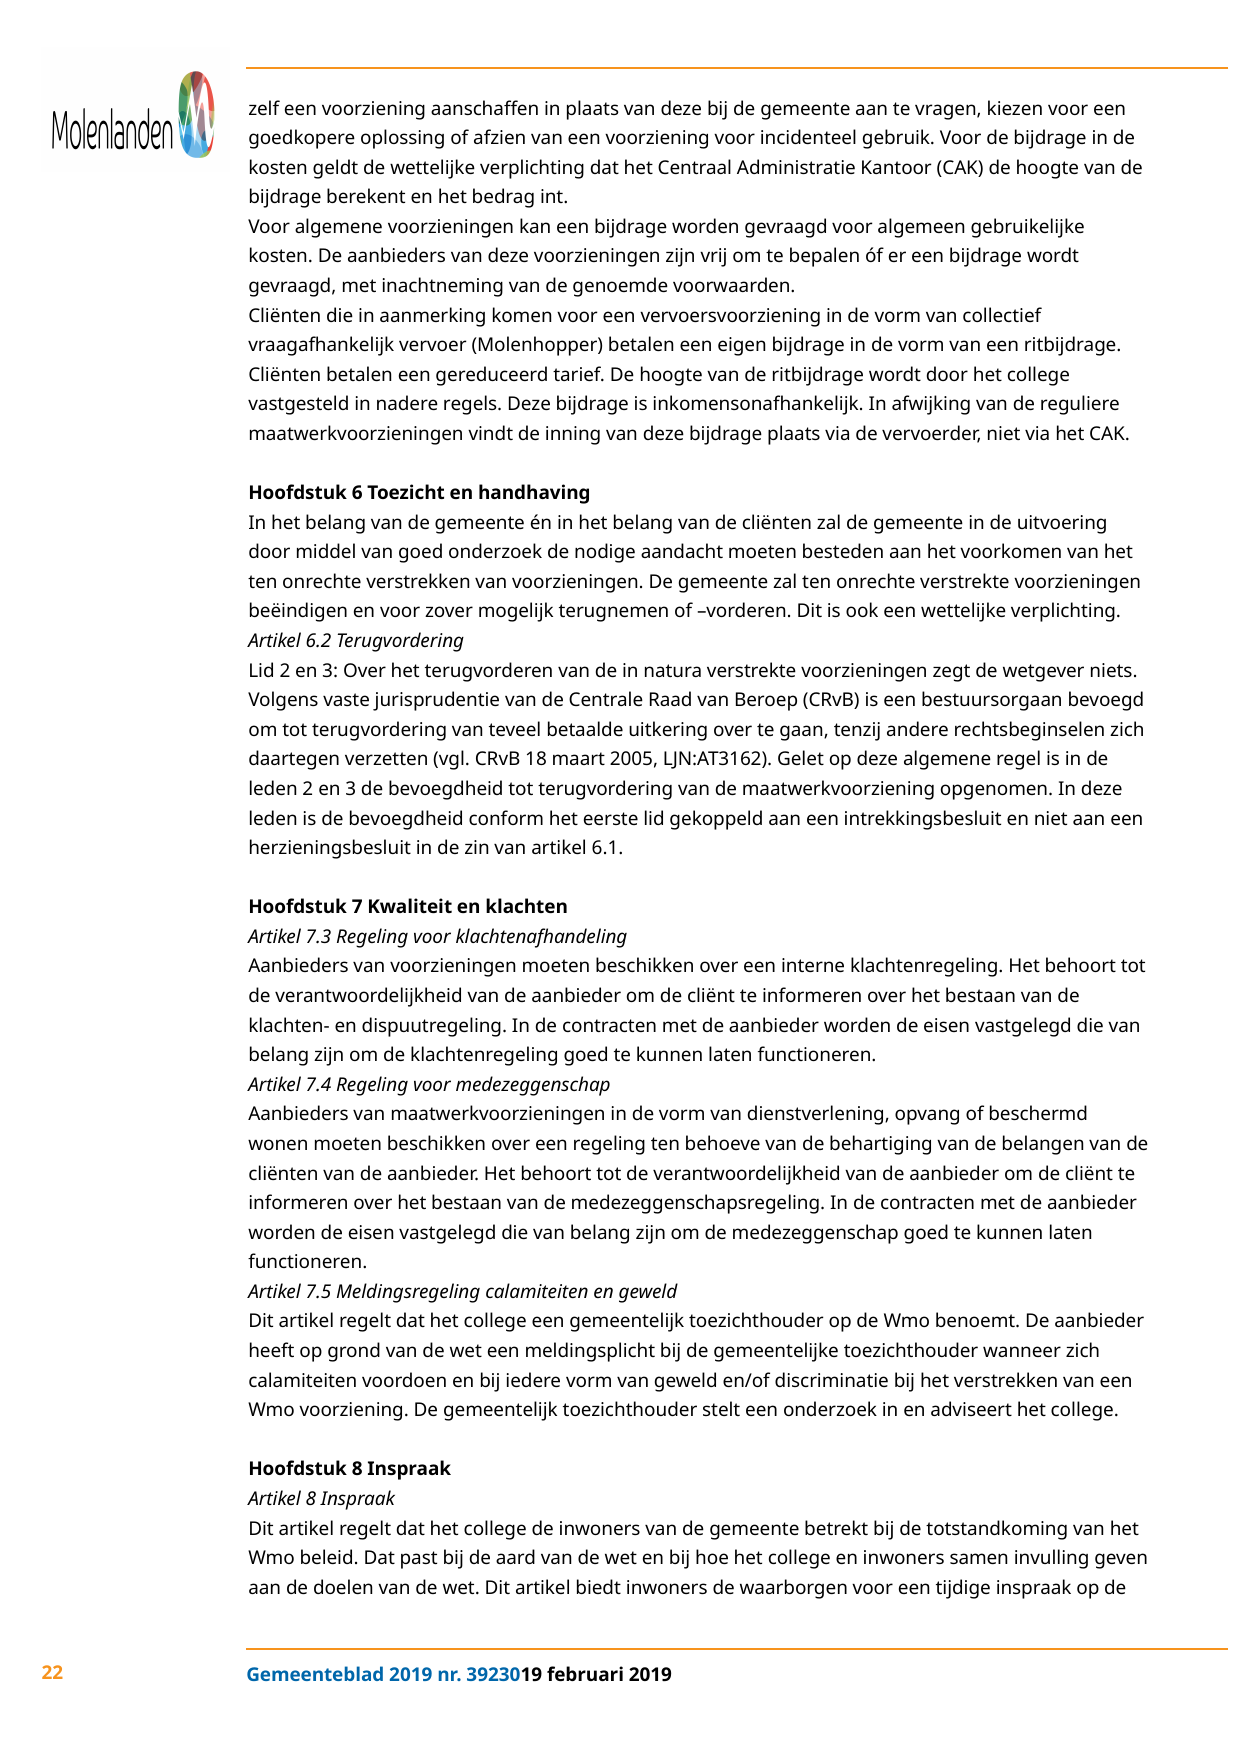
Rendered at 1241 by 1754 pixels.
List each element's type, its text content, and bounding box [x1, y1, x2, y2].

picture [41, 47, 231, 172]
text Aanbieders van voorzieningen moeten beschikken over een interne klachtenregeling. Het behoort tot de verantwoordelijkheid van de aanbieder om de cliënt te informeren over het bestaan van de klachten- en dispuutregeling. In de contracten met de aanbieder worden de eisen vastgelegd die van belang zijn om de klachtenregeling goed te kunnen laten functioneren. [248, 953, 1152, 1067]
text Dit artikel regelt dat het college de inwoners van de gemeente betrekt bij de totstandkoming van het Wmo beleid. Dat past bij de aard van de wet en bij hoe het college en inwoners samen invulling geven aan de doelen van de wet. Dit artikel biedt inwoners de waarborgen voor een tijdige inspraak op de [248, 1515, 1152, 1600]
text Hoofdstuk 8 Inspraak [248, 1456, 1152, 1481]
text Dit artikel regelt dat het college een gemeentelijk toezichthouder op de Wmo benoemt. De aanbieder heeft op grond van de wet een meldingsplicht bij de gemeentelijke toezichthouder wanneer zich calamiteiten voordoen en bij iedere vorm van geweld en/of discriminatie bij het verstrekken van een Wmo voorziening. De gemeentelijk toezichthouder stelt een onderzoek in en adviseert het college. [248, 1308, 1152, 1422]
text Cliënten die in aanmerking komen voor een vervoersvoorziening in de vorm van collectief vraagafhankelijk vervoer (Molenhopper) betalen een eigen bijdrage in de vorm van een ritbijdrage. Cliënten betalen een gereduceerd tarief. De hoogte van de ritbijdrage wordt door het college vastgesteld in nadere regels. Deze bijdrage is inkomensonafhankelijk. In afwijking van de reguliere maatwerkvoorzieningen vindt de inning van deze bijdrage plaats via de vervoerder, niet via het CAK. [248, 302, 1152, 446]
text Artikel 7.5 Meldingsregeling calamiteiten en geweld [248, 1278, 1152, 1304]
text Artikel 8 Inspraak [248, 1485, 1152, 1511]
text Artikel 7.4 Regeling voor medezeggenschap [248, 1071, 1152, 1097]
text In het belang van de gemeente én in het belang van de cliënten zal de gemeente in de uitvoering door middel van goed onderzoek de nodige aandacht moeten besteden aan het voorkomen van het ten onrechte verstrekken van voorzieningen. De gemeente zal ten onrechte verstrekte voorzieningen beëindigen en voor zover mogelijk terugnemen of –vorderen. Dit is ook een wettelijke verplichting. [248, 509, 1152, 623]
text Artikel 7.3 Regeling voor klachtenafhandeling [248, 923, 1152, 949]
text Lid 2 en 3: Over het terugvorderen van de in natura verstrekte voorzieningen zegt de wetgever niets. Volgens vaste jurisprudentie van de Centrale Raad van Beroep (CRvB) is een bestuursorgaan bevoegd om tot terugvordering van teveel betaalde uitkering over te gaan, tenzij andere rechtsbeginselen zich daartegen verzetten (vgl. CRvB 18 maart 2005, LJN:AT3162). Gelet op deze algemene regel is in de leden 2 en 3 de bevoegdheid tot terugvordering van de maatwerkvoorziening opgenomen. In deze leden is de bevoegdheid conform het eerste lid gekoppeld aan een intrekkingsbesluit en niet aan een herzieningsbesluit in de zin van artikel 6.1. [248, 657, 1152, 860]
text Hoofdstuk 7 Kwaliteit en klachten [248, 893, 1152, 919]
text zelf een voorziening aanschaffen in plaats van deze bij de gemeente aan te vragen, kiezen voor een goedkopere oplossing of afzien van een voorziening voor incidenteel gebruik. Voor de bijdrage in de kosten geldt de wettelijke verplichting dat het Centraal Administratie Kantoor (CAK) de hoogte van de bijdrage berekent en het bedrag int. [248, 95, 1152, 209]
text Hoofdstuk 6 Toezicht en handhaving [248, 479, 1152, 505]
text Artikel 6.2 Terugvordering [248, 627, 1152, 653]
text Aanbieders van maatwerkvoorzieningen in de vorm van dienstverlening, opvang of beschermd wonen moeten beschikken over een regeling ten behoeve van de behartiging van de belangen van de cliënten van de aanbieder. Het behoort tot de verantwoordelijkheid van de aanbieder om de cliënt te informeren over het bestaan van de medezeggenschapsregeling. In de contracten met de aanbieder worden de eisen vastgelegd die van belang zijn om de medezeggenschap goed te kunnen laten functioneren. [248, 1101, 1152, 1274]
text Voor algemene voorzieningen kan een bijdrage worden gevraagd voor algemeen gebruikelijke kosten. De aanbieders van deze voorzieningen zijn vrij om te bepalen óf er een bijdrage wordt gevraagd, met inachtneming van de genoemde voorwaarden. [248, 213, 1152, 298]
